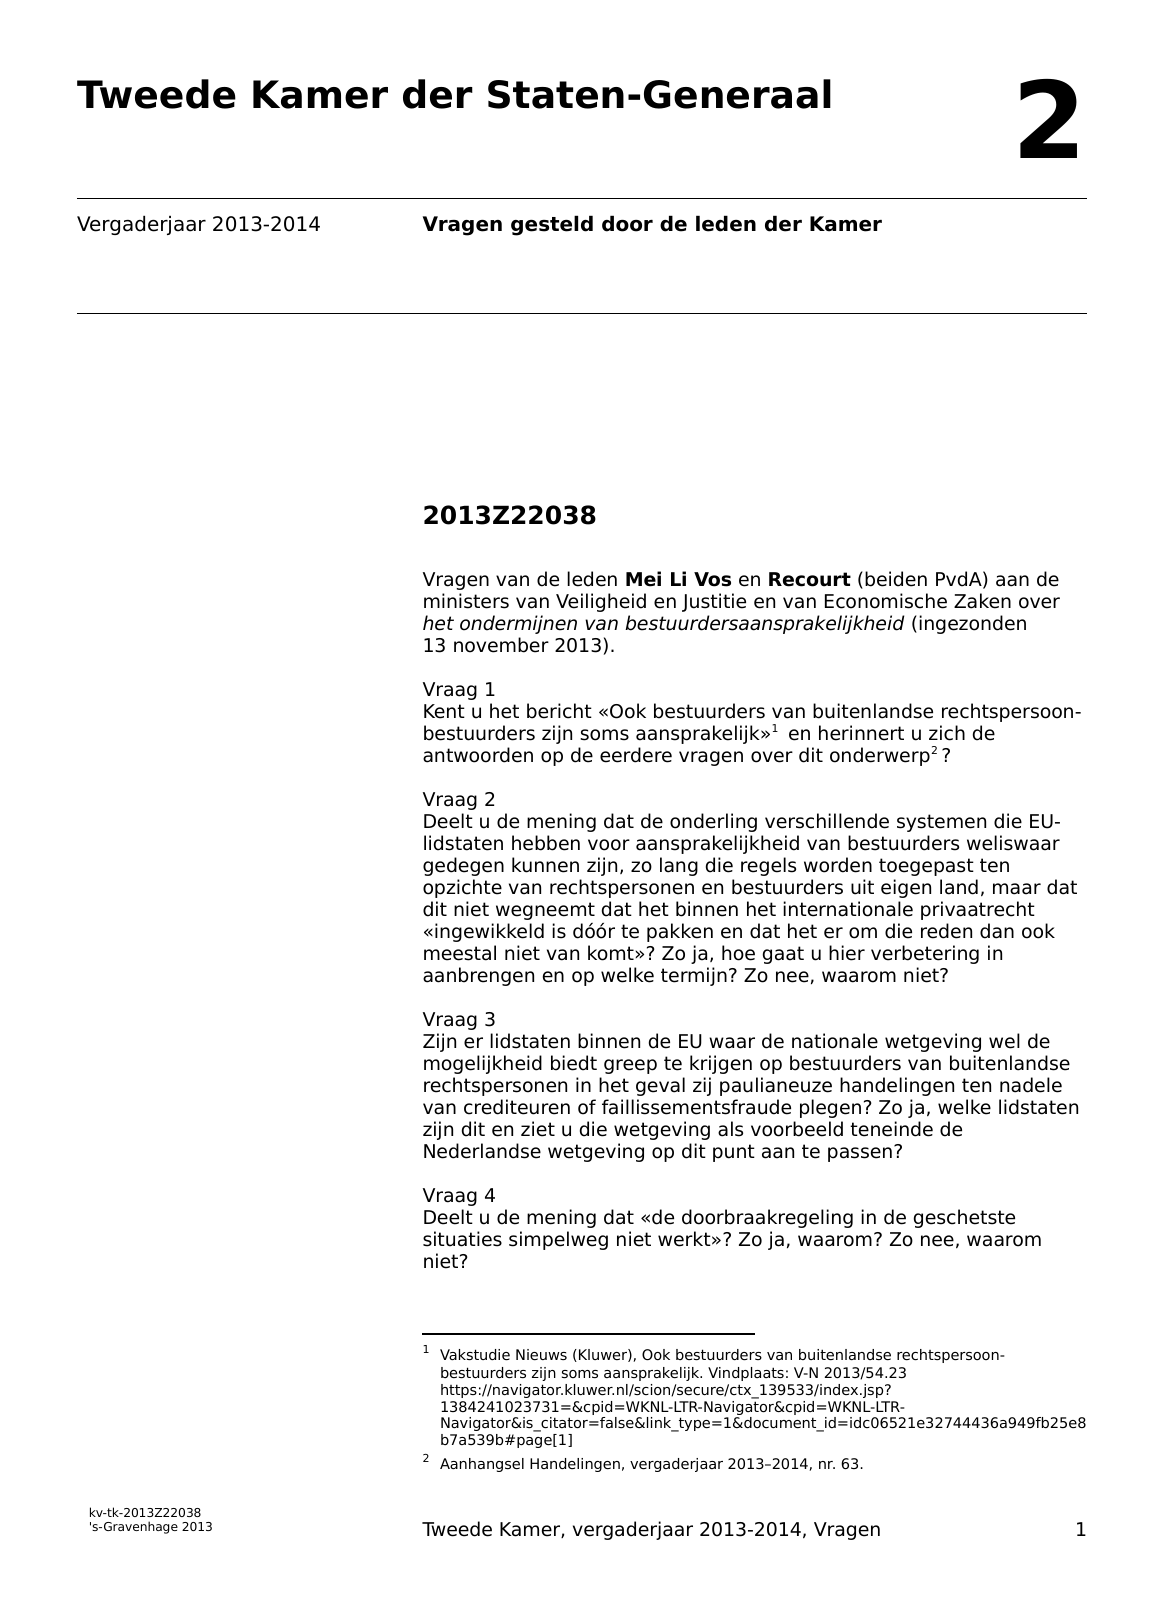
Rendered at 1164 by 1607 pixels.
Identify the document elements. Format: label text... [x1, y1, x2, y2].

table_header 2 [886, 59, 1087, 198]
text Vraag 4 [422, 1185, 1087, 1207]
table_cell Vergaderjaar 2013-2014 [77, 199, 422, 313]
text Deelt u de mening dat «de doorbraakregeling in de geschetste situaties simpelweg niet werkt»? Zo ja, waarom? Zo nee, waarom niet? [422, 1207, 1087, 1273]
table_cell Vragen gesteld door de leden der Kamer [422, 199, 1087, 313]
text Vraag 2 [422, 789, 1087, 811]
text Vragen van de leden Mei Li Vos en Recourt (beiden PvdA) aan de ministers van Veiligheid en Justitie en van Economische Zaken over het ondermijnen van bestuurdersaansprakelijkheid (ingezonden 13 november 2013). [422, 569, 1087, 657]
table_header Tweede Kamer der Staten-Generaal [77, 59, 886, 198]
text Kent u het bericht «Ook bestuurders van buitenlandse rechtspersoon-bestuurders zijn soms aansprakelijk» en herinnert u zich de antwoorden op de eerdere vragen over dit onderwerp? [422, 701, 1087, 767]
text 's-Gravenhage 2013 [88, 1520, 323, 1534]
text Vraag 1 [422, 679, 1087, 701]
text Zijn er lidstaten binnen de EU waar de nationale wetgeving wel de mogelijkheid biedt greep te krijgen op bestuurders van buitenlandse rechtspersonen in het geval zij paulianeuze handelingen ten nadele van crediteuren of faillissementsfraude plegen? Zo ja, welke lidstaten zijn dit en ziet u die wetgeving als voorbeeld teneinde de Nederlandse wetgeving op dit punt aan te passen? [422, 1031, 1087, 1163]
text Aanhangsel Handelingen, vergaderjaar 2013–2014, nr. 63. [422, 1452, 1087, 1474]
text Vakstudie Nieuws (Kluwer), Ook bestuurders van buitenlandse rechtspersoon-bestuurders zijn soms aansprakelijk. Vindplaats: V-N 2013/54.23 https://navigator.kluwer.nl/scion/secure/ctx_139533/index.jsp?1384241023731=&cpid=WKNL-LTR-Navigator&cpid=WKNL-LTR-Navigator&is_citator=false&link_type=1&document_id=idc06521e32744436a949fb25e8b7a539b#page[1] [422, 1343, 1087, 1449]
text kv-tk-2013Z22038 [88, 1506, 323, 1520]
text Deelt u de mening dat de onderling verschillende systemen die EU-lidstaten hebben voor aansprakelijkheid van bestuurders weliswaar gedegen kunnen zijn, zo lang die regels worden toegepast ten opzichte van rechtspersonen en bestuurders uit eigen land, maar dat dit niet wegneemt dat het binnen het internationale privaatrecht «ingewikkeld is dóór te pakken en dat het er om die reden dan ook meestal niet van komt»? Zo ja, hoe gaat u hier verbetering in aanbrengen en op welke termijn? Zo nee, waarom niet? [422, 811, 1087, 987]
text Vraag 3 [422, 1009, 1087, 1031]
text 2013Z22038 [422, 501, 1087, 531]
